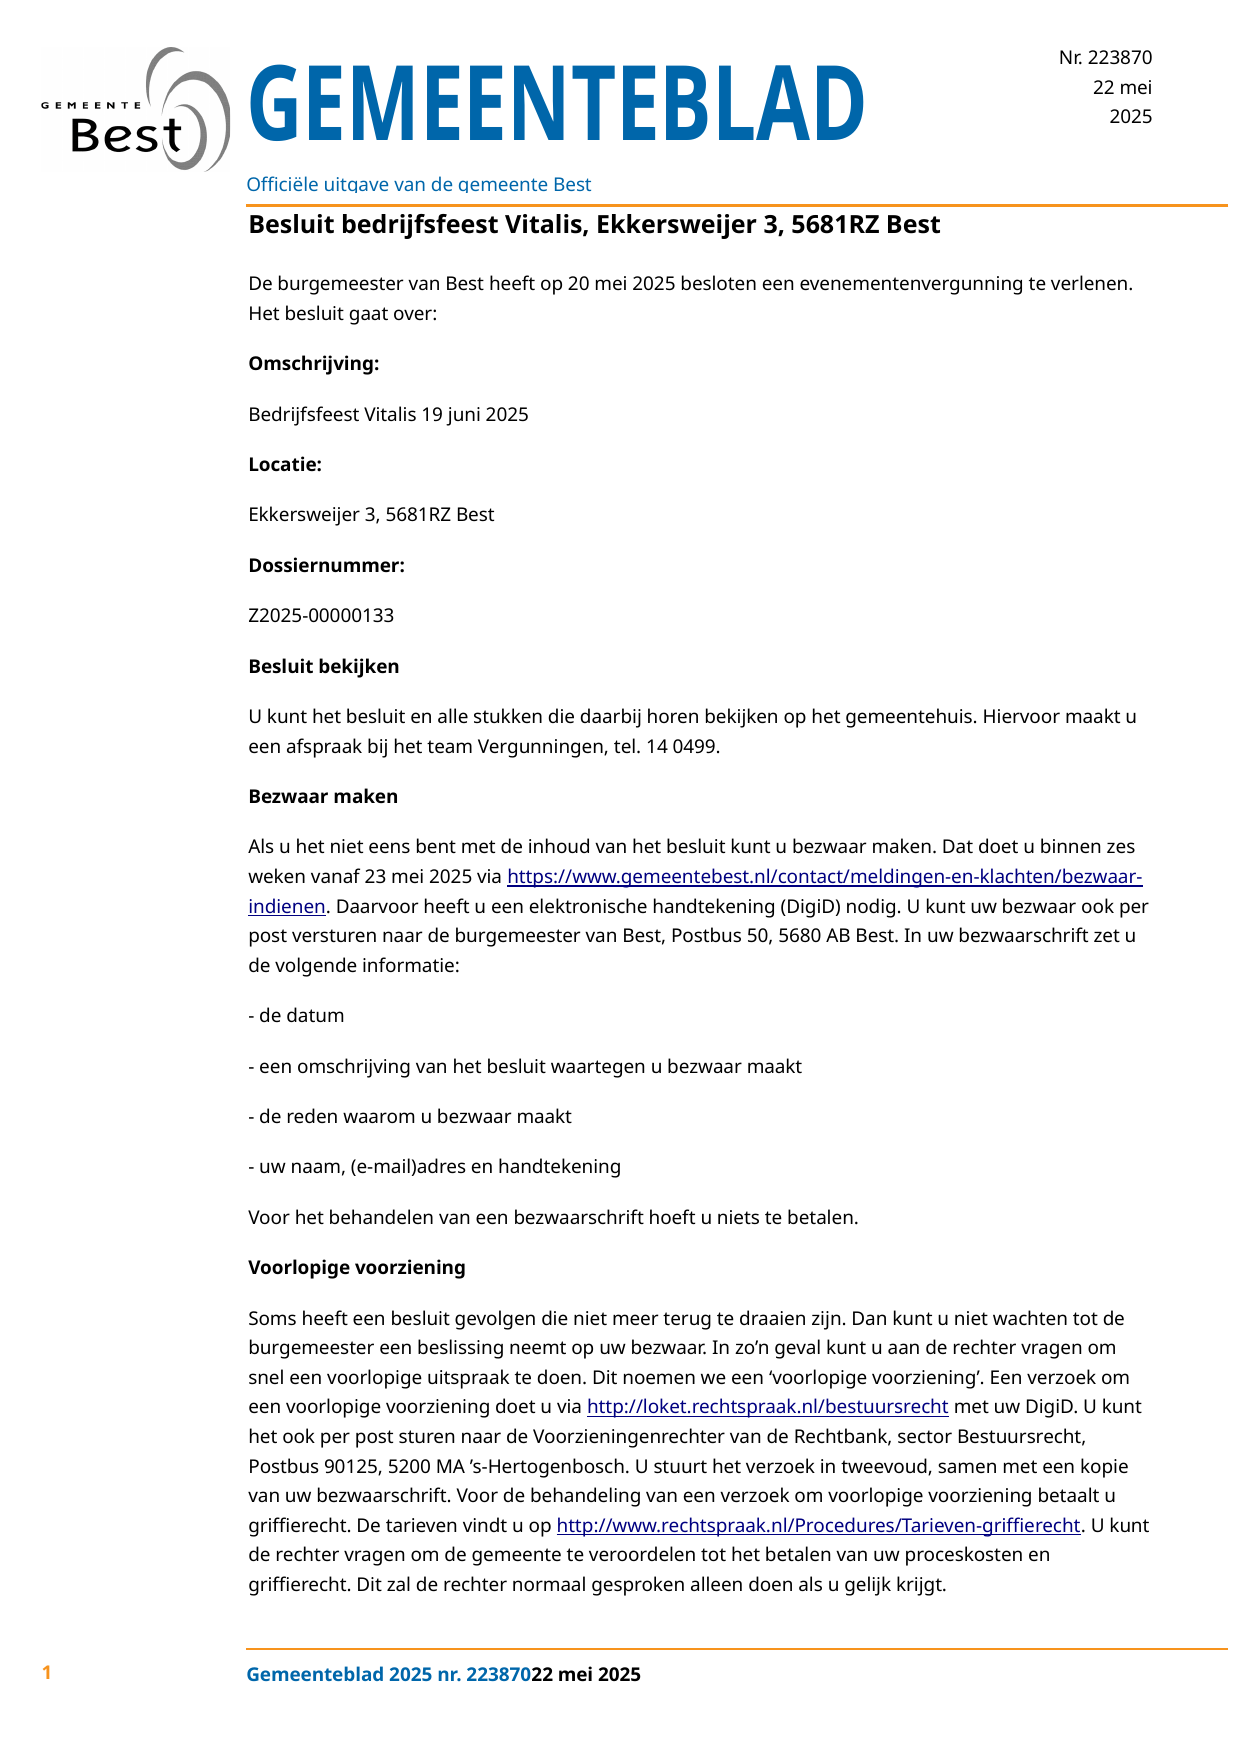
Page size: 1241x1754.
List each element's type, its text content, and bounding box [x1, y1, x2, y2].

text Voor het behandelen van een bezwaarschrift hoeft u niets te betalen. [248, 1204, 1152, 1230]
text Soms heeft een besluit gevolgen die niet meer terug te draaien zijn. Dan kunt u niet wachten tot de burgemeester een beslissing neemt op uw bezwaar. In zo’n geval kunt u aan de rechter vragen om snel een voorlopige uitspraak te doen. Dit noemen we een ‘voorlopige voorziening’. Een verzoek om een voorlopige voorziening doet u via http://loket.rechtspraak.nl/bestuursrecht met uw DigiD. U kunt het ook per post sturen naar de Voorzieningenrechter van de Rechtbank, sector Bestuursrecht, Postbus 90125, 5200 MA ’s-Hertogenbosch. U stuurt het verzoek in tweevoud, samen met een kopie van uw bezwaarschrift. Voor de behandeling van een verzoek om voorlopige voorziening betaalt u griffierecht. De tarieven vindt u op http://www.rechtspraak.nl/Procedures/Tarieven-griffierecht. U kunt de rechter vragen om de gemeente te veroordelen tot het betalen van uw proceskosten en griffierecht. Dit zal de rechter normaal gesproken alleen doen als u gelijk krijgt. [248, 1305, 1152, 1597]
text Ekkersweijer 3, 5681RZ Best [248, 502, 1152, 527]
text Dossiernummer: [248, 552, 1152, 578]
text Bezwaar maken [248, 783, 1152, 809]
text U kunt het besluit en alle stukken die daarbij horen bekijken op het gemeentehuis. Hiervoor maakt u een afspraak bij het team Vergunningen, tel. 14 0499. [248, 703, 1152, 758]
text Bedrijfsfeest Vitalis 19 juni 2025 [248, 401, 1152, 426]
text Besluit bekijken [248, 653, 1152, 678]
text Locatie: [248, 451, 1152, 477]
text - uw naam, (e-mail)adres en handtekening [248, 1154, 1152, 1179]
text Voorlopige voorziening [248, 1254, 1152, 1280]
text - de datum [248, 1002, 1152, 1028]
text Omschrijving: [248, 350, 1152, 376]
picture [41, 47, 231, 172]
text Z2025-00000133 [248, 602, 1152, 628]
text - de reden waarom u bezwaar maakt [248, 1103, 1152, 1129]
text De burgemeester van Best heeft op 20 mei 2025 besloten een evenementenvergunning te verlenen. Het besluit gaat over: [248, 270, 1152, 326]
text Besluit bedrijfsfeest Vitalis, Ekkersweijer 3, 5681RZ Best [248, 207, 1152, 241]
text Als u het niet eens bent met de inhoud van het besluit kunt u bezwaar maken. Dat doet u binnen zes weken vanaf 23 mei 2025 via https://www.gemeentebest.nl/contact/meldingen-en-klachten/bezwaar-indienen. Daarvoor heeft u een elektronische handtekening (DigiD) nodig. U kunt uw bezwaar ook per post versturen naar de burgemeester van Best, Postbus 50, 5680 AB Best. In uw bezwaarschrift zet u de volgende informatie: [248, 834, 1152, 978]
text - een omschrijving van het besluit waartegen u bezwaar maakt [248, 1053, 1152, 1078]
